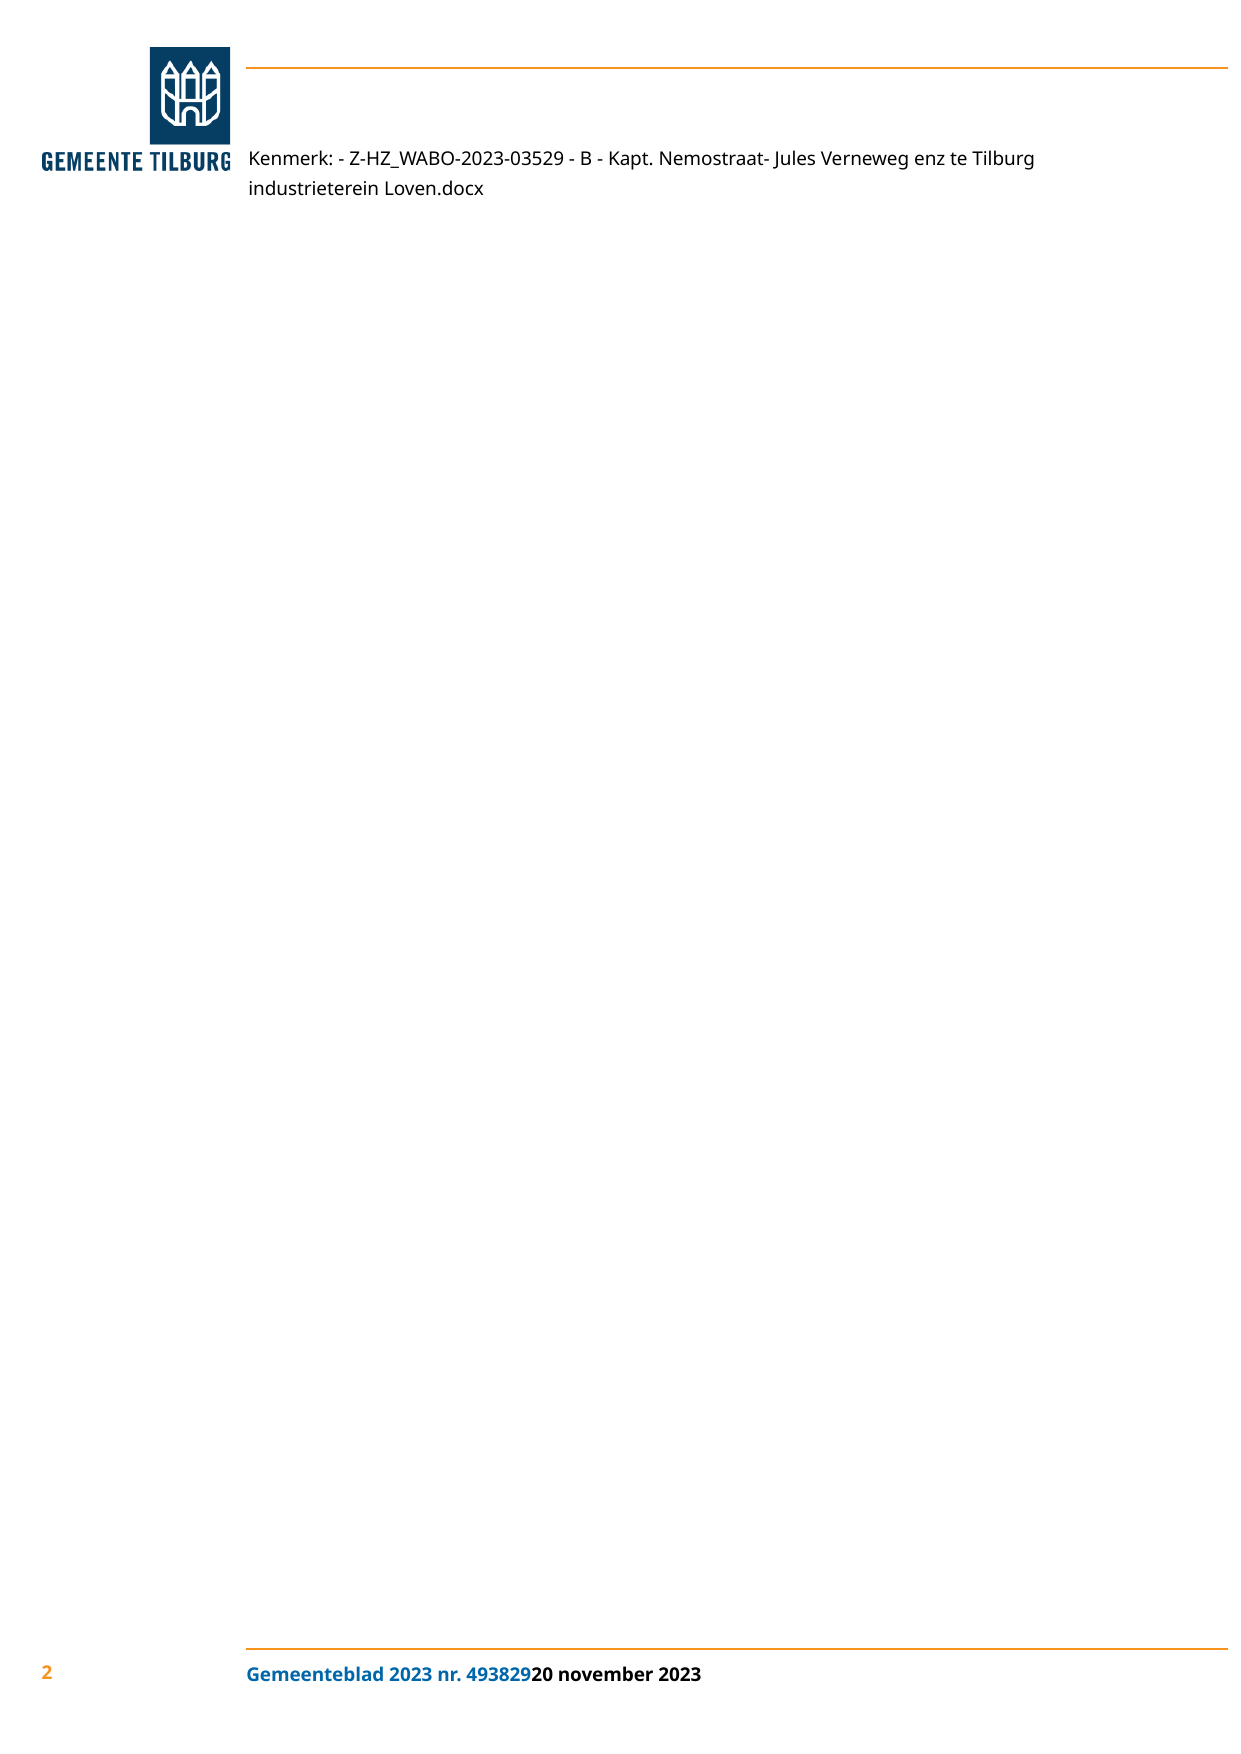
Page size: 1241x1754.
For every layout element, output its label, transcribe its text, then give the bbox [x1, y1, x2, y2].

text Kenmerk: - Z-HZ_WABO-2023-03529 - B - Kapt. Nemostraat- Jules Verneweg enz te Tilburg industrieterein Loven.docx [248, 145, 1152, 201]
picture [41, 47, 231, 172]
